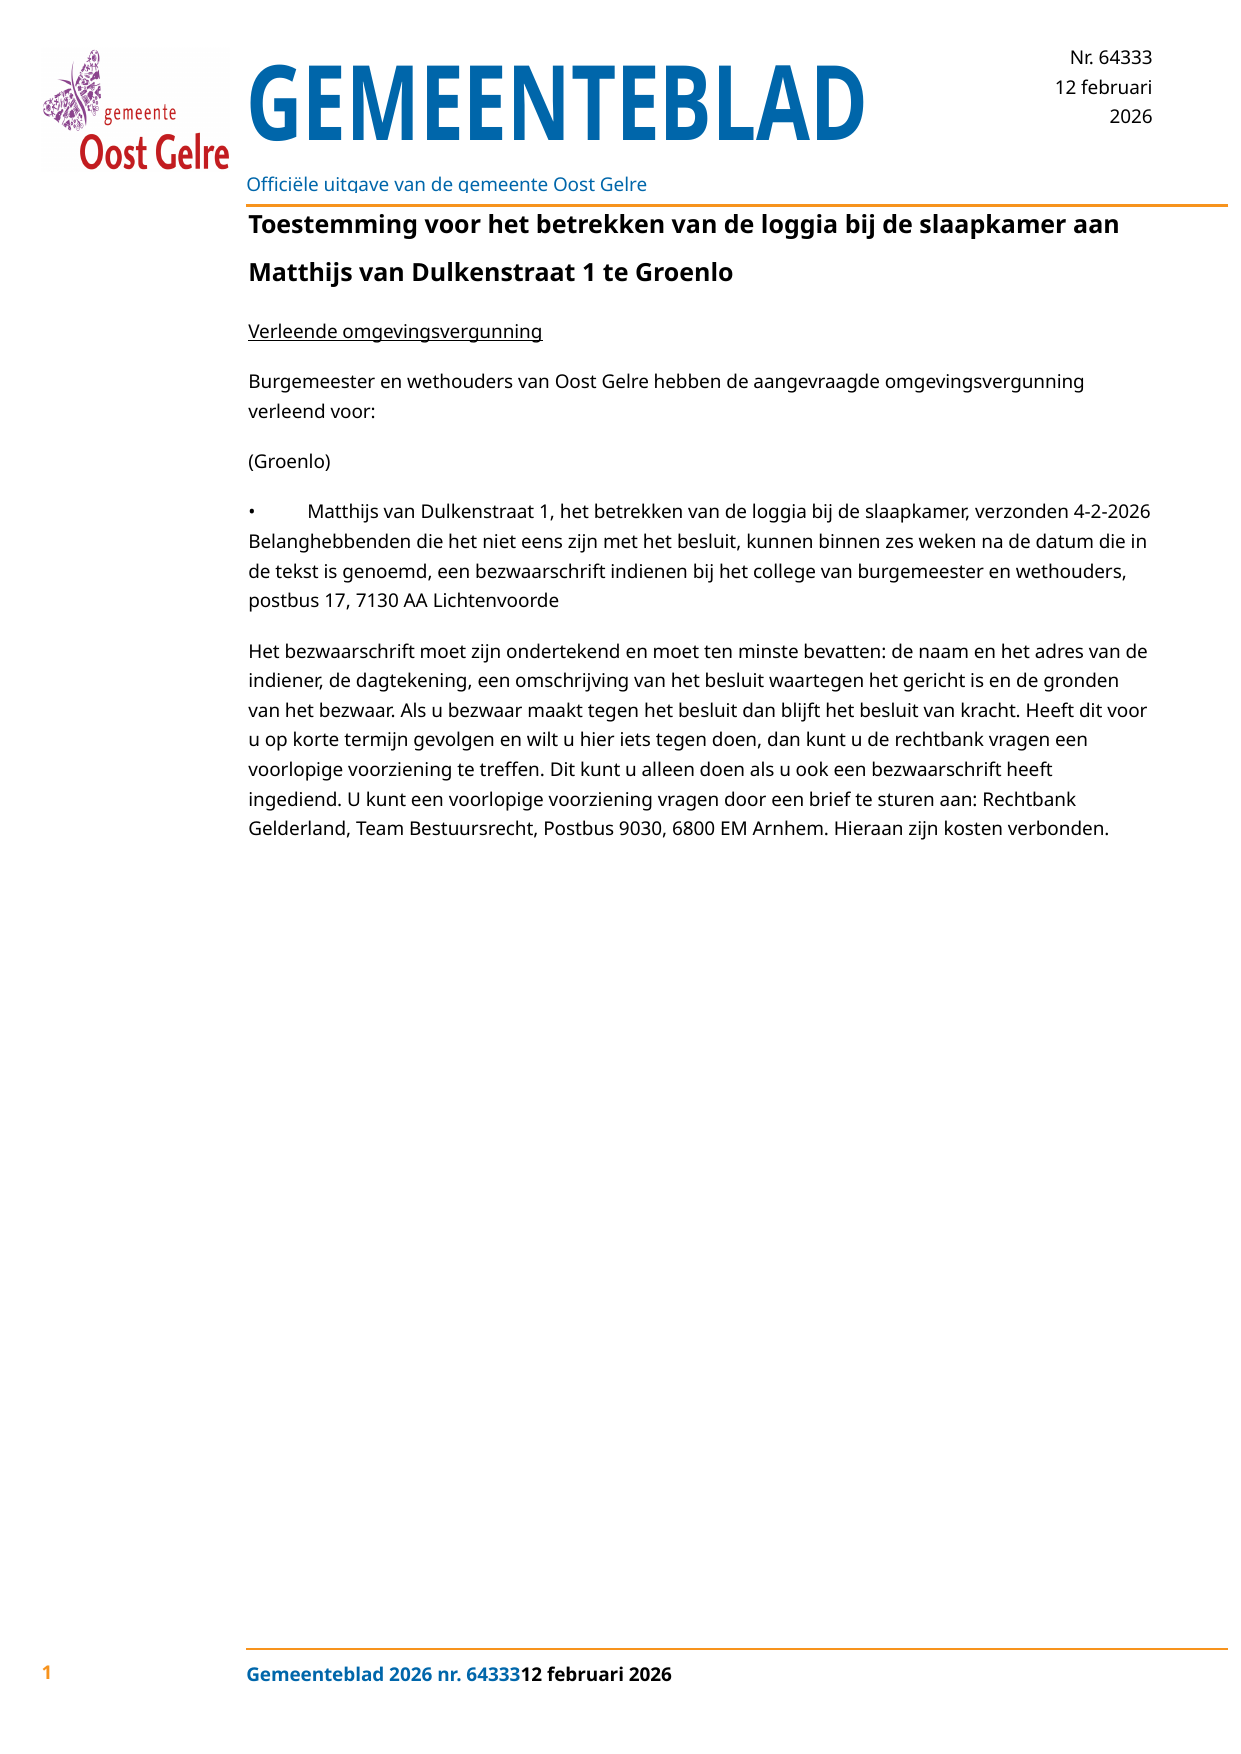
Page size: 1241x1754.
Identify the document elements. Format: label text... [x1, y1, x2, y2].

text (Groenlo) [248, 448, 1152, 474]
text Het bezwaarschrift moet zijn ondertekend en moet ten minste bevatten: de naam en het adres van de indiener, de dagtekening, een omschrijving van het besluit waartegen het gericht is en de gronden van het bezwaar. Als u bezwaar maakt tegen het besluit dan blijft het besluit van kracht. Heeft dit voor u op korte termijn gevolgen en wilt u hier iets tegen doen, dan kunt u de rechtbank vragen een voorlopige voorziening te treffen. Dit kunt u alleen doen als u ook een bezwaarschrift heeft ingediend. U kunt een voorlopige voorziening vragen door een brief te sturen aan: Rechtbank Gelderland, Team Bestuursrecht, Postbus 9030, 6800 EM Arnhem. Hieraan zijn kosten verbonden. [248, 638, 1152, 841]
text Belanghebbenden die het niet eens zijn met het besluit, kunnen binnen zes weken na de datum die in de tekst is genoemd, een bezwaarschrift indienen bij het college van burgemeester en wethouders, postbus 17, 7130 AA Lichtenvoorde [248, 528, 1152, 613]
text Verleende omgevingsvergunning [248, 318, 1152, 344]
list Matthijs van Dulkenstraat 1, het betrekken van de loggia bij de slaapkamer, verzonden 4-2-2026 [248, 499, 1152, 524]
picture [41, 47, 231, 172]
text Burgemeester en wethouders van Oost Gelre hebben de aangevraagde omgevingsvergunning verleend voor: [248, 368, 1152, 424]
text Toestemming voor het betrekken van de loggia bij de slaapkamer aan Matthijs van Dulkenstraat 1 te Groenlo [248, 207, 1152, 288]
